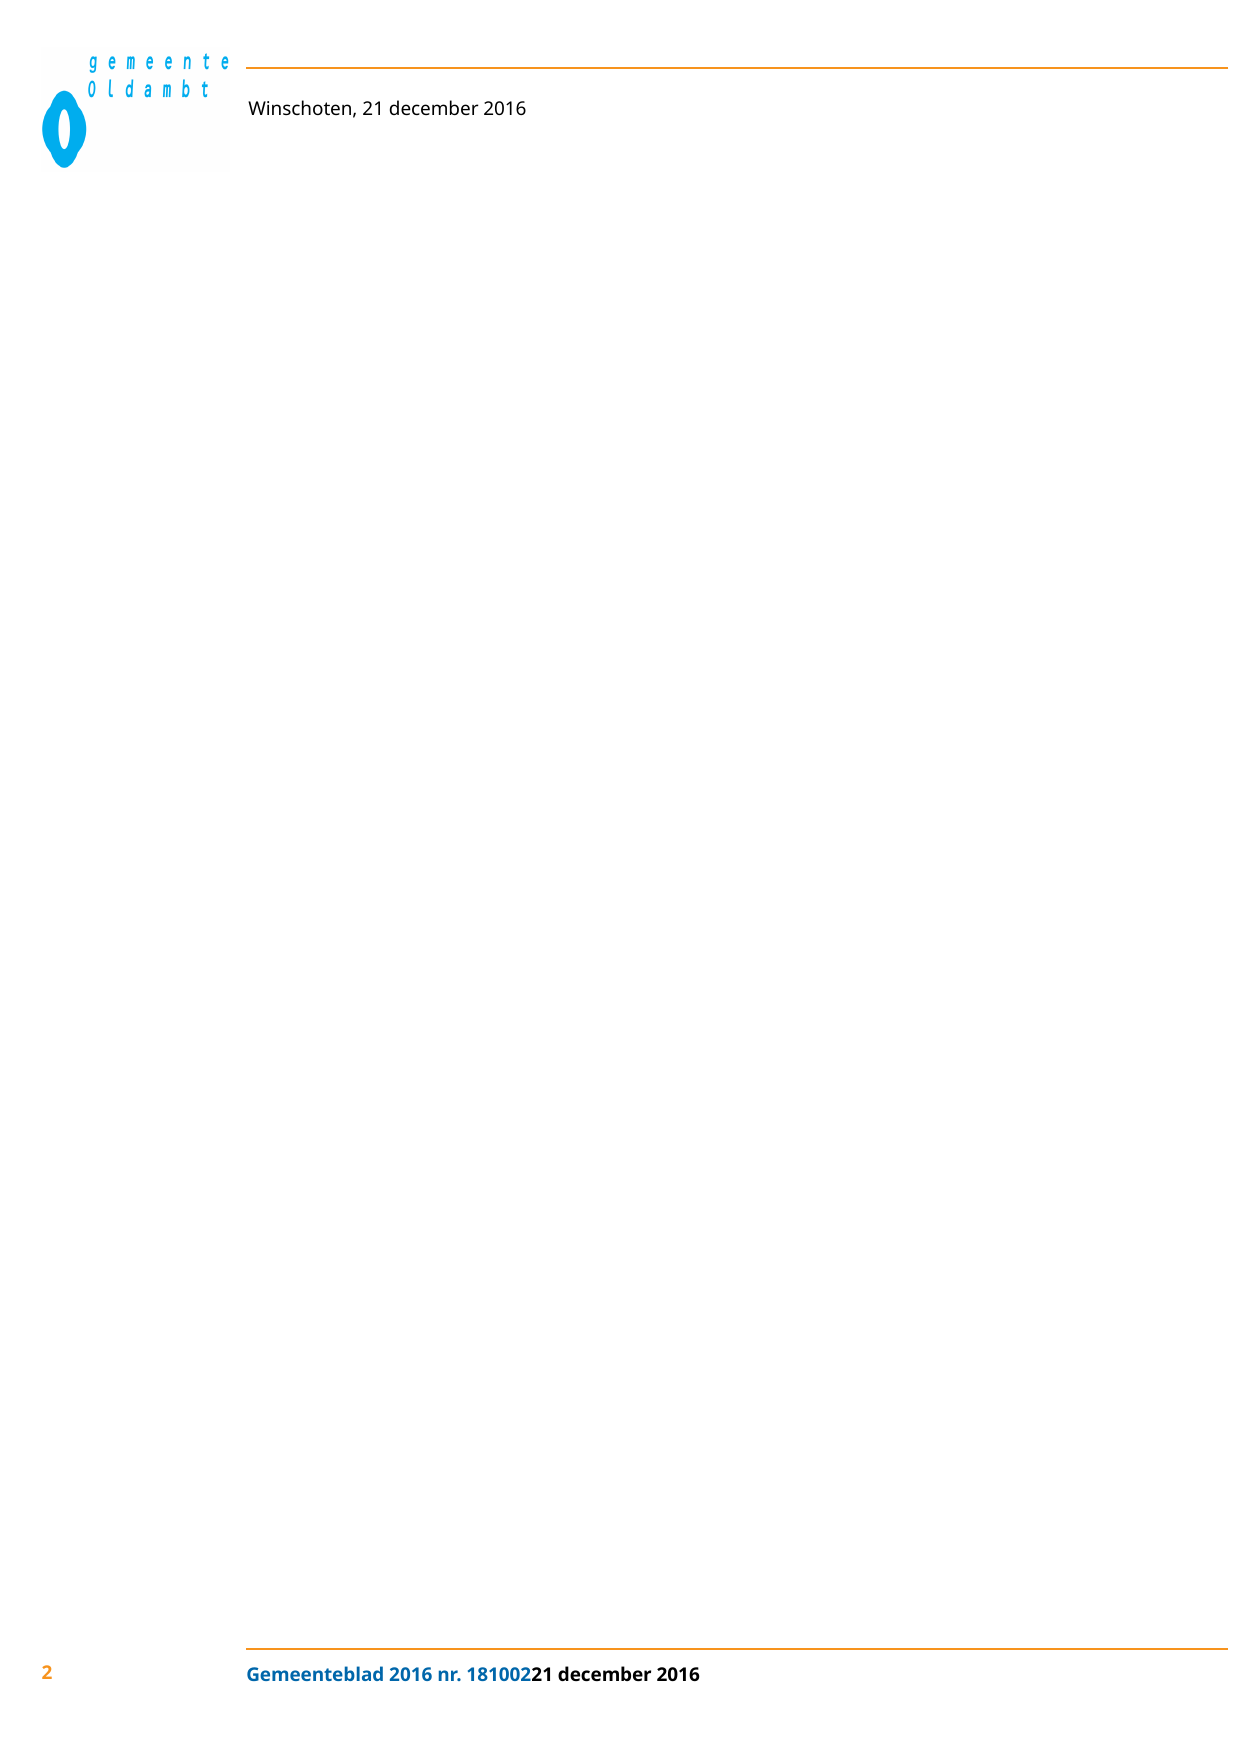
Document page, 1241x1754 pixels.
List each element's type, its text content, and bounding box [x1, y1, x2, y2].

text Winschoten, 21 december 2016 [248, 95, 1152, 121]
picture [41, 47, 231, 172]
